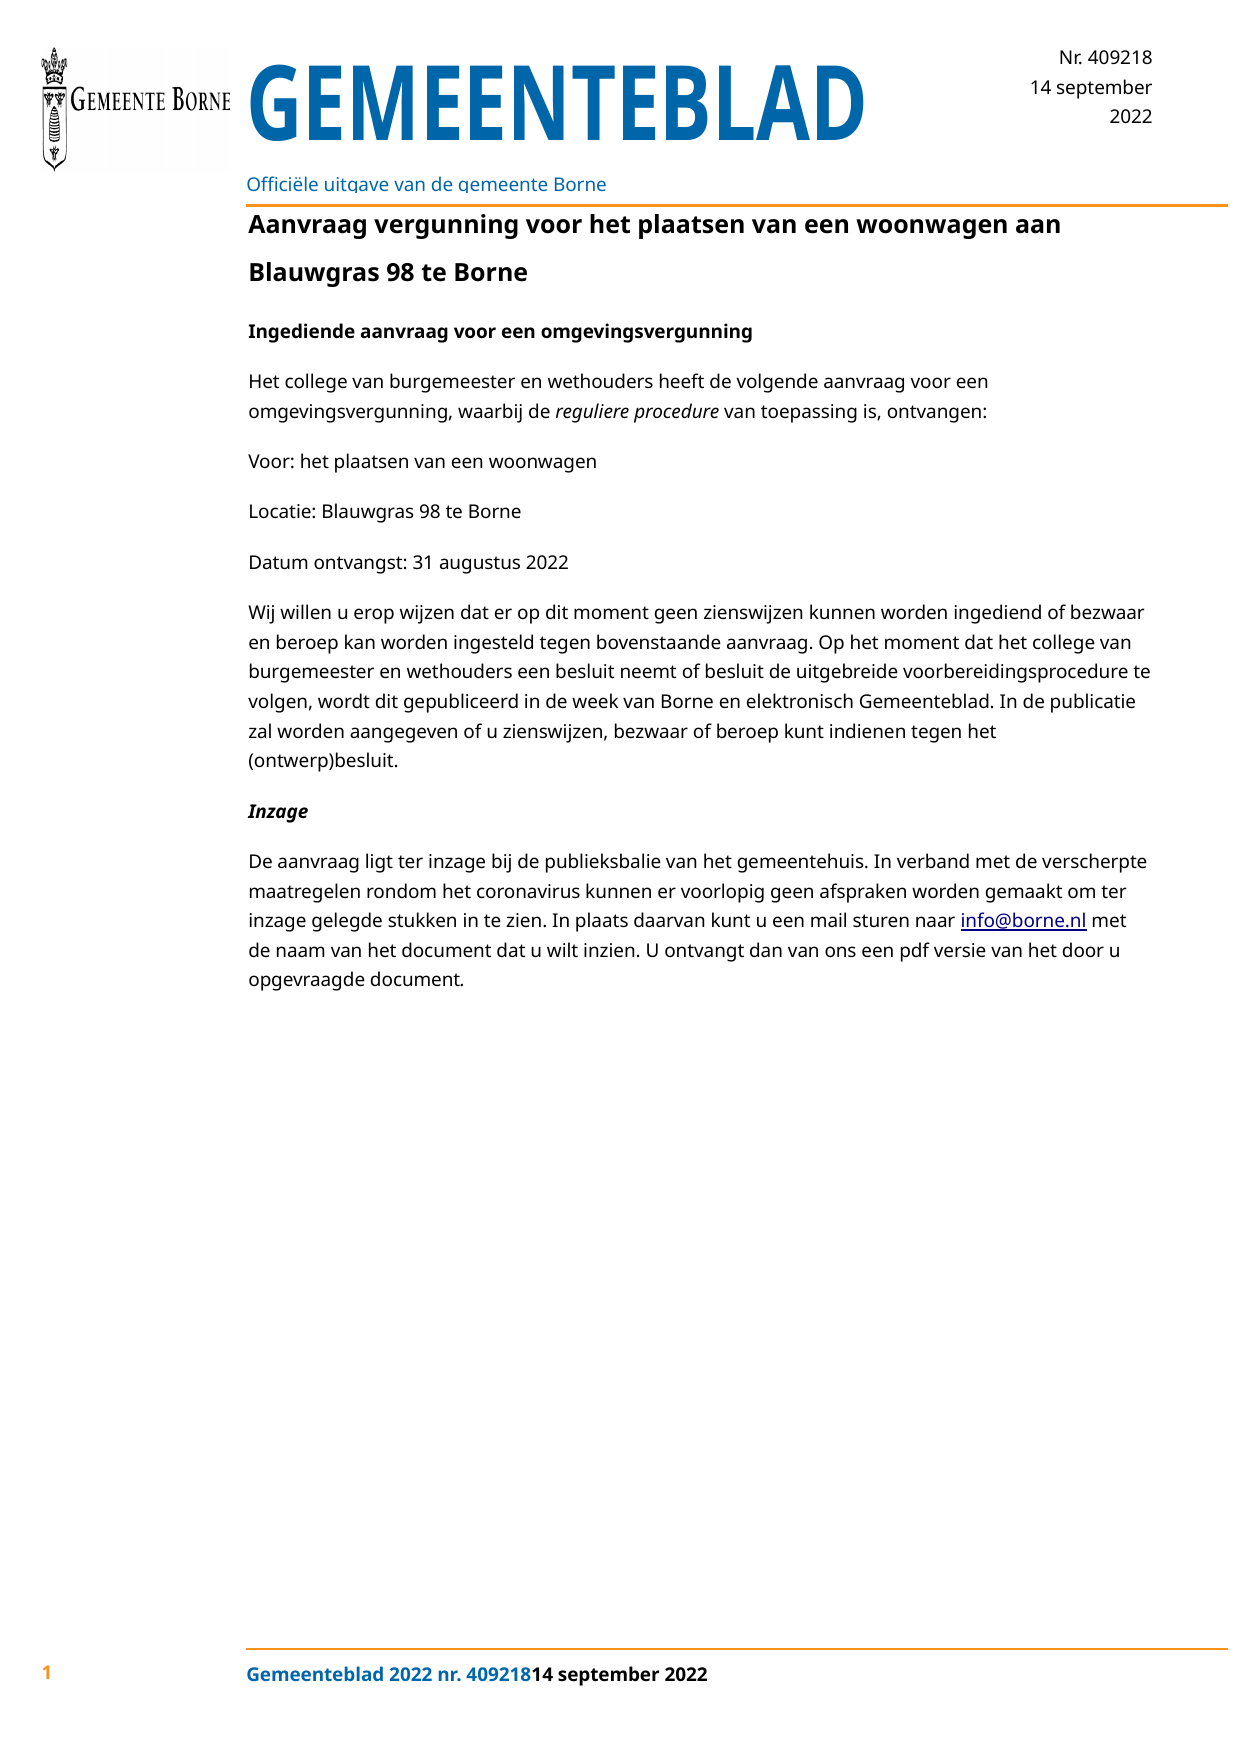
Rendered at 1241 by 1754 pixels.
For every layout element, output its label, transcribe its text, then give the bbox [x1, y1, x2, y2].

picture [41, 47, 231, 172]
text De aanvraag ligt ter inzage bij de publieksbalie van het gemeentehuis. In verband met de verscherpte maatregelen rondom het coronavirus kunnen er voorlopig geen afspraken worden gemaakt om ter inzage gelegde stukken in te zien. In plaats daarvan kunt u een mail sturen naar info@borne.nl met de naam van het document dat u wilt inzien. U ontvangt dan van ons een pdf versie van het door u opgevraagde document. [248, 848, 1152, 992]
text Locatie: Blauwgras 98 te Borne [248, 499, 1152, 524]
text Voor: het plaatsen van een woonwagen [248, 448, 1152, 474]
text Ingediende aanvraag voor een omgevingsvergunning [248, 318, 1152, 344]
text Datum ontvangst: 31 augustus 2022 [248, 549, 1152, 575]
text Het college van burgemeester en wethouders heeft de volgende aanvraag voor een omgevingsvergunning, waarbij de reguliere procedure van toepassing is, ontvangen: [248, 368, 1152, 424]
text Wij willen u erop wijzen dat er op dit moment geen zienswijzen kunnen worden ingediend of bezwaar en beroep kan worden ingesteld tegen bovenstaande aanvraag. Op het moment dat het college van burgemeester en wethouders een besluit neemt of besluit de uitgebreide voorbereidingsprocedure te volgen, wordt dit gepubliceerd in de week van Borne en elektronisch Gemeenteblad. In de publicatie zal worden aangegeven of u zienswijzen, bezwaar of beroep kunt indienen tegen het (ontwerp)besluit. [248, 599, 1152, 773]
text Aanvraag vergunning voor het plaatsen van een woonwagen aan Blauwgras 98 te Borne [248, 207, 1152, 288]
text Inzage [248, 798, 1152, 824]
